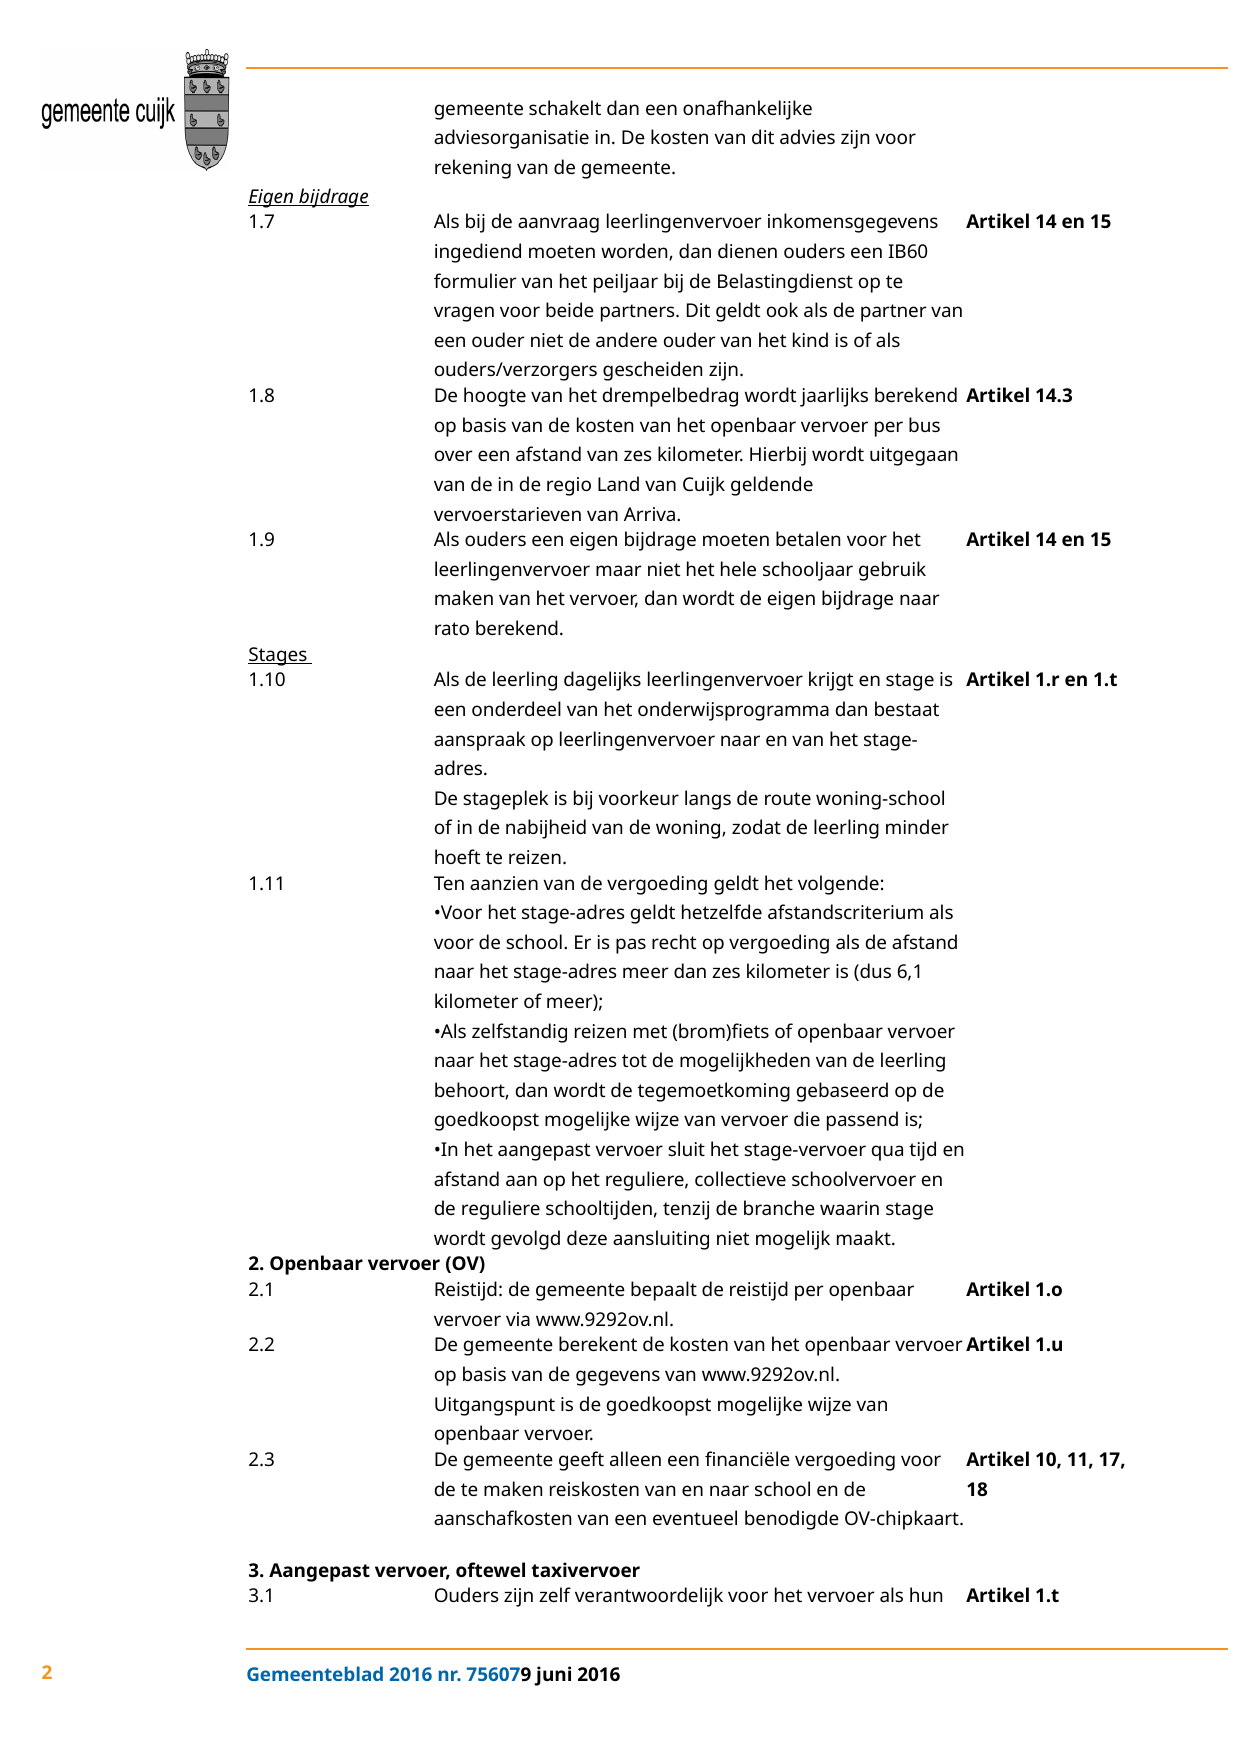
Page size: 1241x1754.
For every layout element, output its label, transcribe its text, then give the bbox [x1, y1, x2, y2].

table_cell 1.9 [248, 526, 433, 641]
table_cell [966, 870, 1152, 1251]
table_cell [248, 95, 433, 180]
table_cell De gemeente berekent de kosten van het openbaar vervoer op basis van de gegevens van www.9292ov.nl. Uitgangspunt is de goedkoopst mogelijke wijze van openbaar vervoer. [434, 1332, 966, 1446]
table_cell 3.1 [248, 1583, 433, 1608]
table_cell Artikel 14 en 15 [966, 526, 1152, 641]
table_cell 1.10 [248, 667, 433, 870]
table_cell gemeente schakelt dan een onafhankelijke adviesorganisatie in. De kosten van dit advies zijn voor rekening van de gemeente. [434, 95, 966, 180]
table_cell Artikel 1.t [966, 1583, 1152, 1608]
table_cell Als ouders een eigen bijdrage moeten betalen voor het leerlingenvervoer maar niet het hele schooljaar gebruik maken van het vervoer, dan wordt de eigen bijdrage naar rato berekend. [434, 526, 966, 641]
table_cell Artikel 1.r en 1.t [966, 667, 1152, 870]
table_cell Ouders zijn zelf verantwoordelijk voor het vervoer als hun [434, 1583, 966, 1608]
table_cell [248, 1531, 433, 1557]
picture [41, 47, 231, 172]
table_cell Artikel 14 en 15 [966, 209, 1152, 382]
table_cell Als bij de aanvraag leerlingenvervoer inkomensgegevens ingediend moeten worden, dan dienen ouders een IB60 formulier van het peiljaar bij de Belastingdienst op te vragen voor beide partners. Dit geldt ook als de partner van een ouder niet de andere ouder van het kind is of als ouders/verzorgers gescheiden zijn. [434, 209, 966, 382]
table_cell Stages [248, 641, 1152, 667]
table_cell Reistijd: de gemeente bepaalt de reistijd per openbaar vervoer via www.9292ov.nl. [434, 1276, 966, 1332]
table_cell De gemeente geeft alleen een financiële vergoeding voor de te maken reiskosten van en naar school en de aanschafkosten van een eventueel benodigde OV-chipkaart. [434, 1446, 966, 1531]
table_cell 1.7 [248, 209, 433, 382]
table_cell 2.1 [248, 1276, 433, 1332]
table_cell Ten aanzien van de vergoeding geldt het volgende: •Voor het stage-adres geldt hetzelfde afstandscriterium als voor de school. Er is pas recht op vergoeding als de afstand naar het stage-adres meer dan zes kilometer is (dus 6,1 kilometer of meer); •Als zelfstandig reizen met (brom)fiets of openbaar vervoer naar het stage-adres tot de mogelijkheden van de leerling behoort, dan wordt de tegemoetkoming gebaseerd op de goedkoopst mogelijke wijze van vervoer die passend is; •In het aangepast vervoer sluit het stage-vervoer qua tijd en afstand aan op het reguliere, collectieve schoolvervoer en de reguliere schooltijden, tenzij de branche waarin stage wordt gevolgd deze aansluiting niet mogelijk maakt. [434, 870, 966, 1251]
table_cell Als de leerling dagelijks leerlingenvervoer krijgt en stage is een onderdeel van het onderwijsprogramma dan bestaat aanspraak op leerlingenvervoer naar en van het stage-adres. De stageplek is bij voorkeur langs de route woning-school of in de nabijheid van de woning, zodat de leerling minder hoeft te reizen. [434, 667, 966, 870]
table_cell Artikel 14.3 [966, 383, 1152, 526]
table_cell Artikel 10, 11, 17, 18 [966, 1446, 1152, 1531]
table_cell Artikel 1.u [966, 1332, 1152, 1446]
table_header Eigen bijdrage [248, 183, 1152, 209]
table_cell De hoogte van het drempelbedrag wordt jaarlijks berekend op basis van de kosten van het openbaar vervoer per bus over een afstand van zes kilometer. Hierbij wordt uitgegaan van de in de regio Land van Cuijk geldende vervoerstarieven van Arriva. [434, 383, 966, 526]
table_cell 1.8 [248, 383, 433, 526]
table_cell 2.2 [248, 1332, 433, 1446]
table_cell [966, 95, 1152, 180]
table_cell 2.3 [248, 1446, 433, 1531]
table_cell 2. Openbaar vervoer (OV) [248, 1251, 1152, 1276]
table_cell 3. Aangepast vervoer, oftewel taxivervoer [248, 1557, 1152, 1582]
table_cell Artikel 1.o [966, 1276, 1152, 1332]
table_cell [434, 1531, 966, 1557]
table_cell 1.11 [248, 870, 433, 1251]
table_cell [966, 1531, 1152, 1557]
